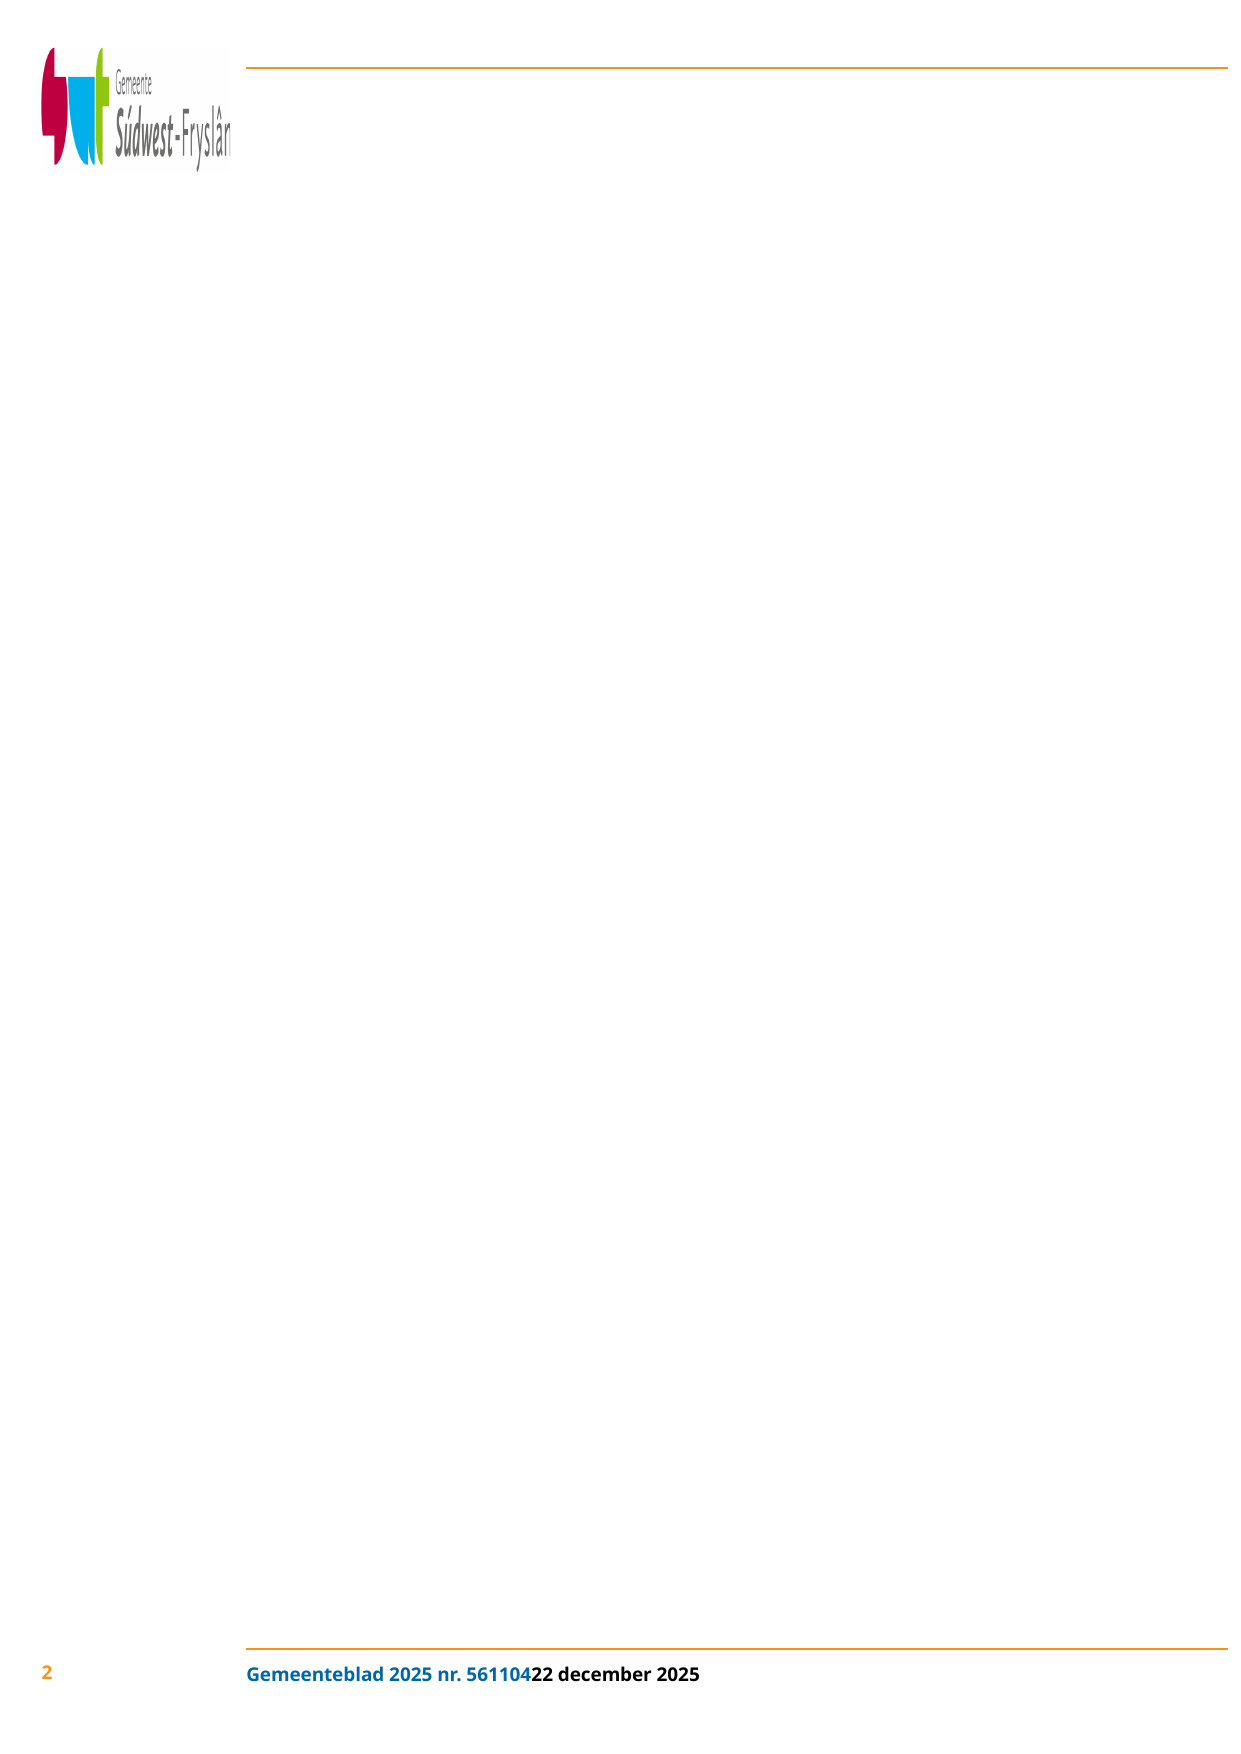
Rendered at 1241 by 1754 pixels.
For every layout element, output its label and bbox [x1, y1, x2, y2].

picture [41, 47, 231, 172]
